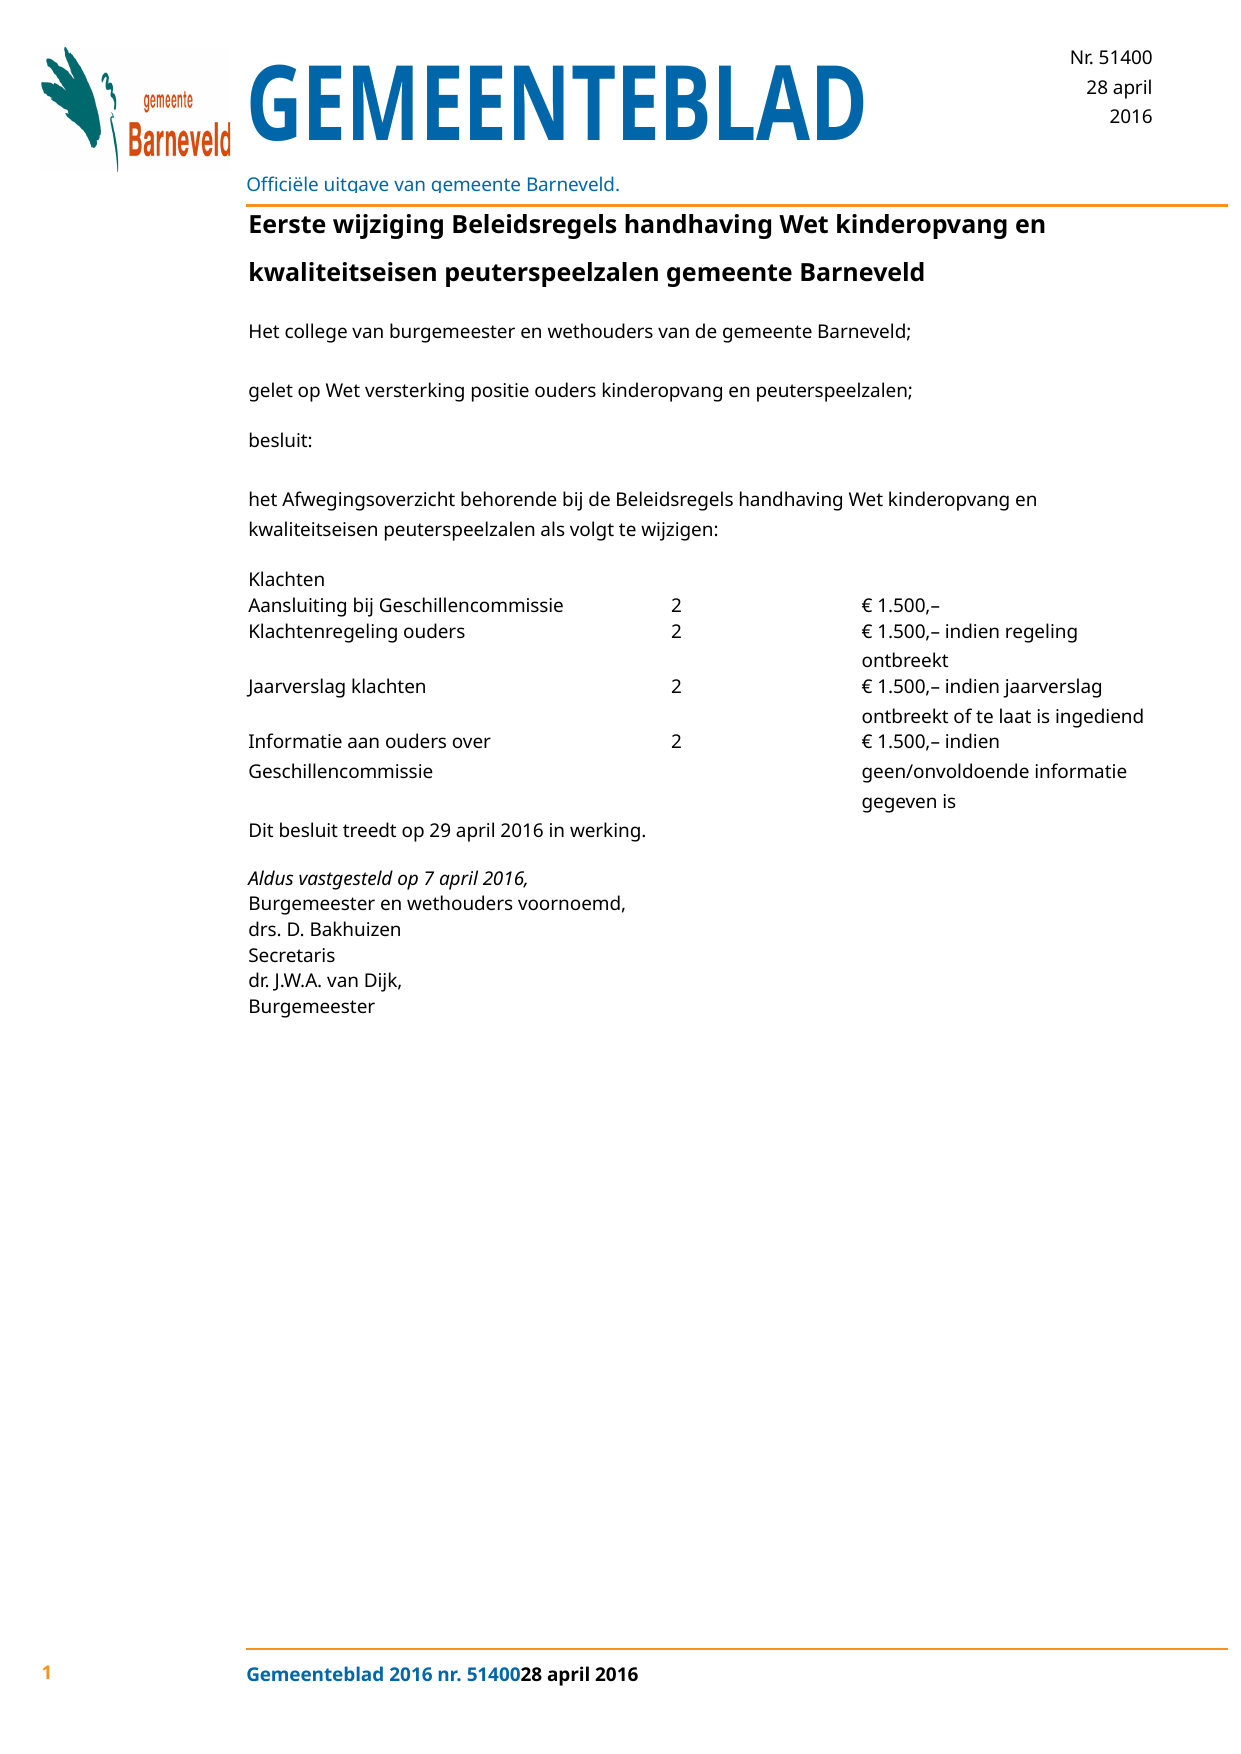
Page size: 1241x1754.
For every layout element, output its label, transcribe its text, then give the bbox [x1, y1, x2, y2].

table_cell Klachtenregeling ouders [248, 618, 671, 673]
table_cell 2 [671, 674, 861, 729]
text Aldus vastgesteld op 7 april 2016, [248, 865, 1152, 890]
text Dit besluit treedt op 29 april 2016 in werking. [248, 817, 1152, 843]
text Secretaris [248, 942, 1152, 968]
text besluit: [248, 427, 1152, 453]
table_cell 2 [671, 593, 861, 618]
table_cell 2 [671, 618, 861, 673]
text dr. J.W.A. van Dijk, [248, 968, 1152, 993]
table_header Klachten [248, 567, 1152, 592]
text drs. D. Bakhuizen [248, 916, 1152, 942]
table_cell Informatie aan ouders over Geschillencommissie [248, 729, 671, 814]
table_cell € 1.500,– indien jaarverslag ontbreekt of te laat is ingediend [861, 674, 1152, 729]
text Eerste wijziging Beleidsregels handhaving Wet kinderopvang en kwaliteitseisen peuterspeelzalen gemeente Barneveld [248, 207, 1152, 288]
text het Afwegingsoverzicht behorende bij de Beleidsregels handhaving Wet kinderopvang en kwaliteitseisen peuterspeelzalen als volgt te wijzigen: [248, 487, 1152, 542]
text Het college van burgemeester en wethouders van de gemeente Barneveld; [248, 318, 1152, 344]
table_cell 2 [671, 729, 861, 814]
text Burgemeester en wethouders voornoemd, [248, 890, 1152, 916]
table_cell Jaarverslag klachten [248, 674, 671, 729]
table_cell € 1.500,– indien regeling ontbreekt [861, 618, 1152, 673]
table_cell € 1.500,– indien geen/onvoldoende informatie gegeven is [861, 729, 1152, 814]
text Burgemeester [248, 993, 1152, 1019]
table_cell Aansluiting bij Geschillencommissie [248, 593, 671, 618]
picture [41, 47, 231, 172]
text gelet op Wet versterking positie ouders kinderopvang en peuterspeelzalen; [248, 377, 1152, 403]
table_cell € 1.500,– [861, 593, 1152, 618]
